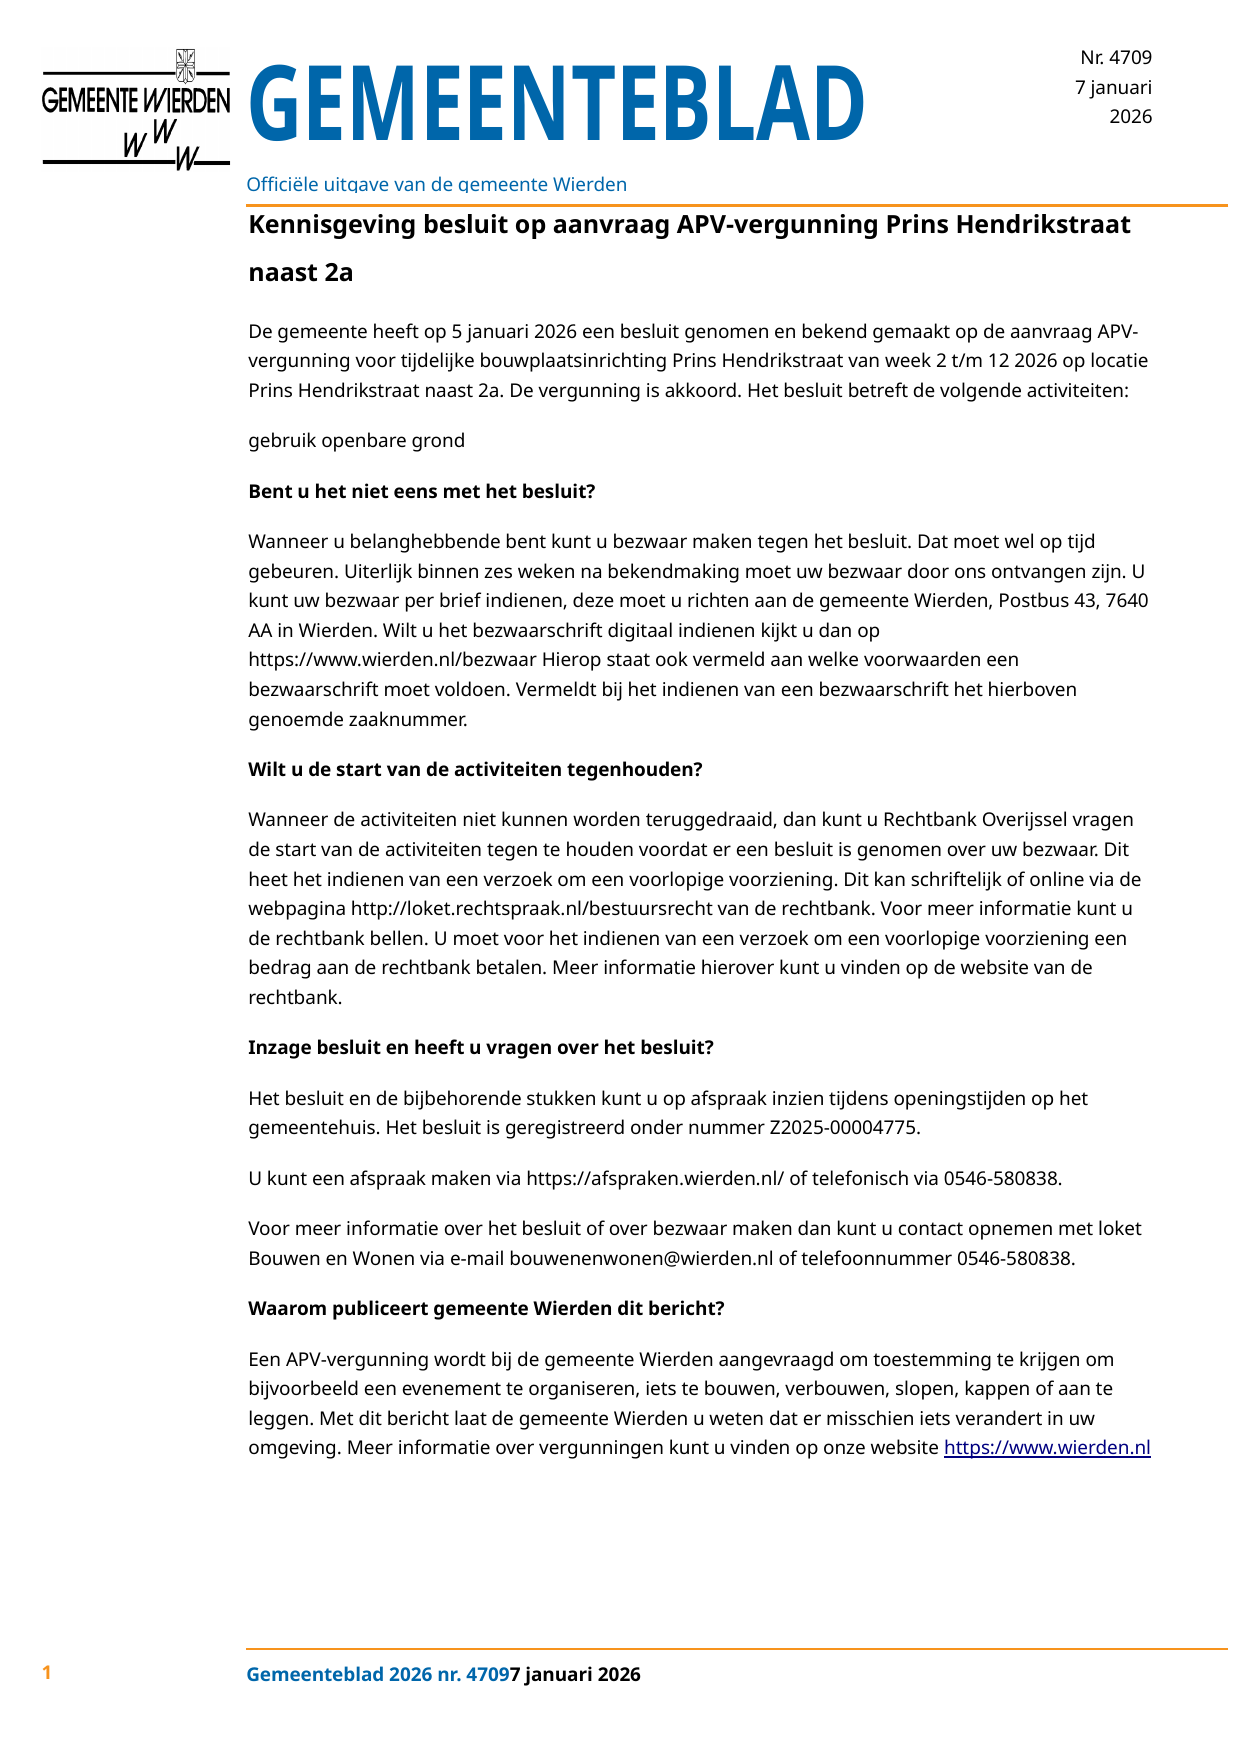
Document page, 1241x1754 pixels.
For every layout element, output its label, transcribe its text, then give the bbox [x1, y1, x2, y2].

text Wilt u de start van de activiteiten tegenhouden? [248, 756, 1152, 782]
text Voor meer informatie over het besluit of over bezwaar maken dan kunt u contact opnemen met loket Bouwen en Wonen via e-mail bouwenenwonen@wierden.nl of telefoonnummer 0546-580838. [248, 1215, 1152, 1271]
text De gemeente heeft op 5 januari 2026 een besluit genomen en bekend gemaakt op de aanvraag APV-vergunning voor tijdelijke bouwplaatsinrichting Prins Hendrikstraat van week 2 t/m 12 2026 op locatie Prins Hendrikstraat naast 2a. De vergunning is akkoord. Het besluit betreft de volgende activiteiten: [248, 318, 1152, 403]
text gebruik openbare grond [248, 427, 1152, 453]
text Het besluit en de bijbehorende stukken kunt u op afspraak inzien tijdens openingstijden op het gemeentehuis. Het besluit is geregistreerd onder nummer Z2025-00004775. [248, 1085, 1152, 1140]
text Wanneer de activiteiten niet kunnen worden teruggedraaid, dan kunt u Rechtbank Overijssel vragen de start van de activiteiten tegen te houden voordat er een besluit is genomen over uw bezwaar. Dit heet het indienen van een verzoek om een voorlopige voorziening. Dit kan schriftelijk of online via de webpagina http://loket.rechtspraak.nl/bestuursrecht van de rechtbank. Voor meer informatie kunt u de rechtbank bellen. U moet voor het indienen van een verzoek om een voorlopige voorziening een bedrag aan de rechtbank betalen. Meer informatie hierover kunt u vinden op de website van de rechtbank. [248, 807, 1152, 1010]
text Kennisgeving besluit op aanvraag APV-vergunning Prins Hendrikstraat naast 2a [248, 207, 1152, 288]
text Een APV-vergunning wordt bij de gemeente Wierden aangevraagd om toestemming te krijgen om bijvoorbeeld een evenement te organiseren, iets te bouwen, verbouwen, slopen, kappen of aan te leggen. Met dit bericht laat de gemeente Wierden u weten dat er misschien iets verandert in uw omgeving. Meer informatie over vergunningen kunt u vinden op onze website https://www.wierden.nl [248, 1346, 1152, 1460]
text Wanneer u belanghebbende bent kunt u bezwaar maken tegen het besluit. Dat moet wel op tijd gebeuren. Uiterlijk binnen zes weken na bekendmaking moet uw bezwaar door ons ontvangen zijn. U kunt uw bezwaar per brief indienen, deze moet u richten aan de gemeente Wierden, Postbus 43, 7640 AA in Wierden. Wilt u het bezwaarschrift digitaal indienen kijkt u dan op https://www.wierden.nl/bezwaar Hierop staat ook vermeld aan welke voorwaarden een bezwaarschrift moet voldoen. Vermeldt bij het indienen van een bezwaarschrift het hierboven genoemde zaaknummer. [248, 528, 1152, 732]
picture [41, 47, 231, 172]
text U kunt een afspraak maken via https://afspraken.wierden.nl/ of telefonisch via 0546-580838. [248, 1165, 1152, 1191]
text Waarom publiceert gemeente Wierden dit bericht? [248, 1295, 1152, 1321]
text Inzage besluit en heeft u vragen over het besluit? [248, 1034, 1152, 1060]
text Bent u het niet eens met het besluit? [248, 478, 1152, 504]
